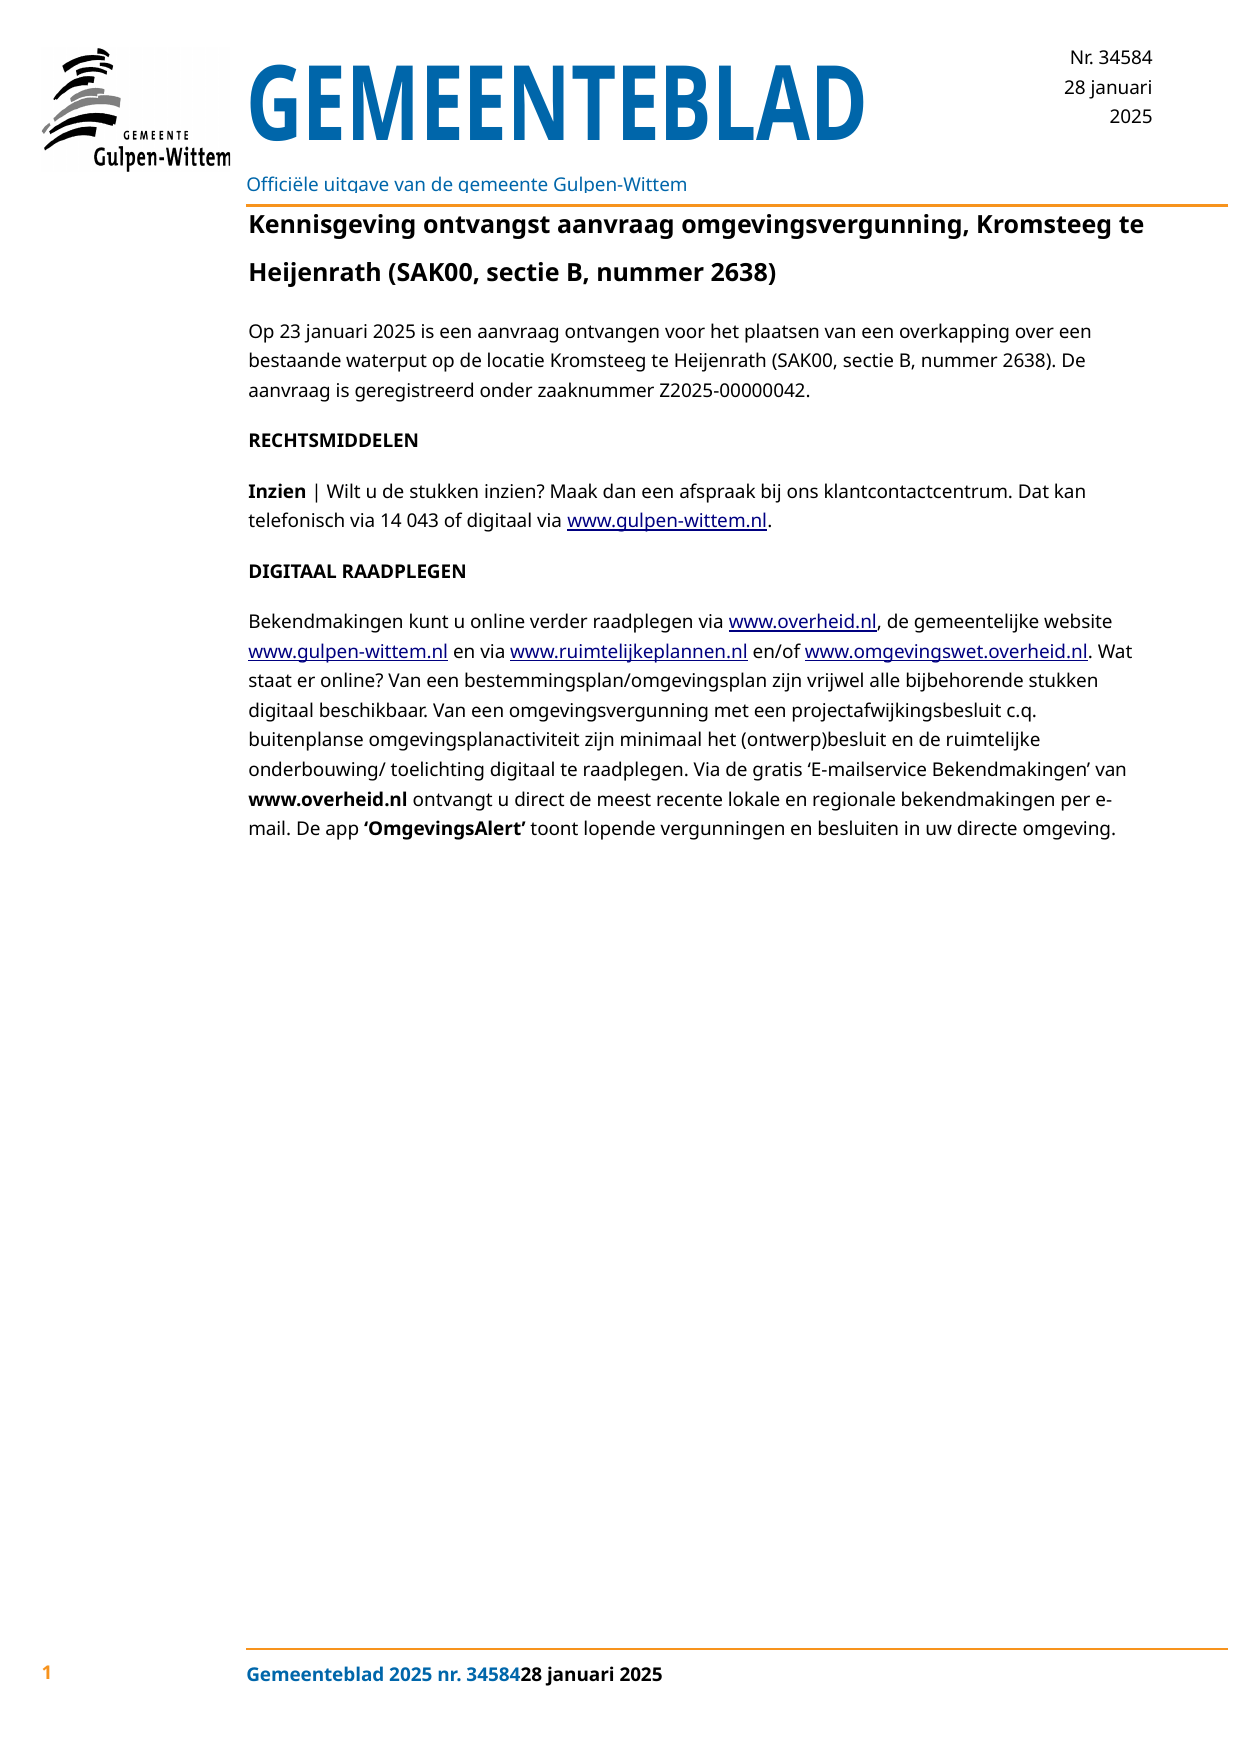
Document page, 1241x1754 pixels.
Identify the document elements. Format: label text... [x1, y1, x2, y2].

picture [41, 47, 231, 172]
text DIGITAAL RAADPLEGEN [248, 558, 1152, 584]
text Op 23 januari 2025 is een aanvraag ontvangen voor het plaatsen van een overkapping over een bestaande waterput op de locatie Kromsteeg te Heijenrath (SAK00, sectie B, nummer 2638). De aanvraag is geregistreerd onder zaaknummer Z2025-00000042. [248, 318, 1152, 403]
text Bekendmakingen kunt u online verder raadplegen via www.overheid.nl, de gemeentelijke website www.gulpen-wittem.nl en via www.ruimtelijkeplannen.nl en/of www.omgevingswet.overheid.nl. Wat staat er online? Van een bestemmingsplan/omgevingsplan zijn vrijwel alle bijbehorende stukken digitaal beschikbaar. Van een omgevingsvergunning met een projectafwijkingsbesluit c.q. buitenplanse omgevingsplanactiviteit zijn minimaal het (ontwerp)besluit en de ruimtelijke onderbouwing/ toelichting digitaal te raadplegen. Via de gratis ‘E-mailservice Bekendmakingen’ van www.overheid.nl ontvangt u direct de meest recente lokale en regionale bekendmakingen per e-mail. De app ‘OmgevingsAlert’ toont lopende vergunningen en besluiten in uw directe omgeving. [248, 608, 1152, 841]
text Inzien | Wilt u de stukken inzien? Maak dan een afspraak bij ons klantcontactcentrum. Dat kan telefonisch via 14 043 of digitaal via www.gulpen-wittem.nl. [248, 478, 1152, 533]
text RECHTSMIDDELEN [248, 427, 1152, 453]
text Kennisgeving ontvangst aanvraag omgevingsvergunning, Kromsteeg te Heijenrath (SAK00, sectie B, nummer 2638) [248, 207, 1152, 288]
